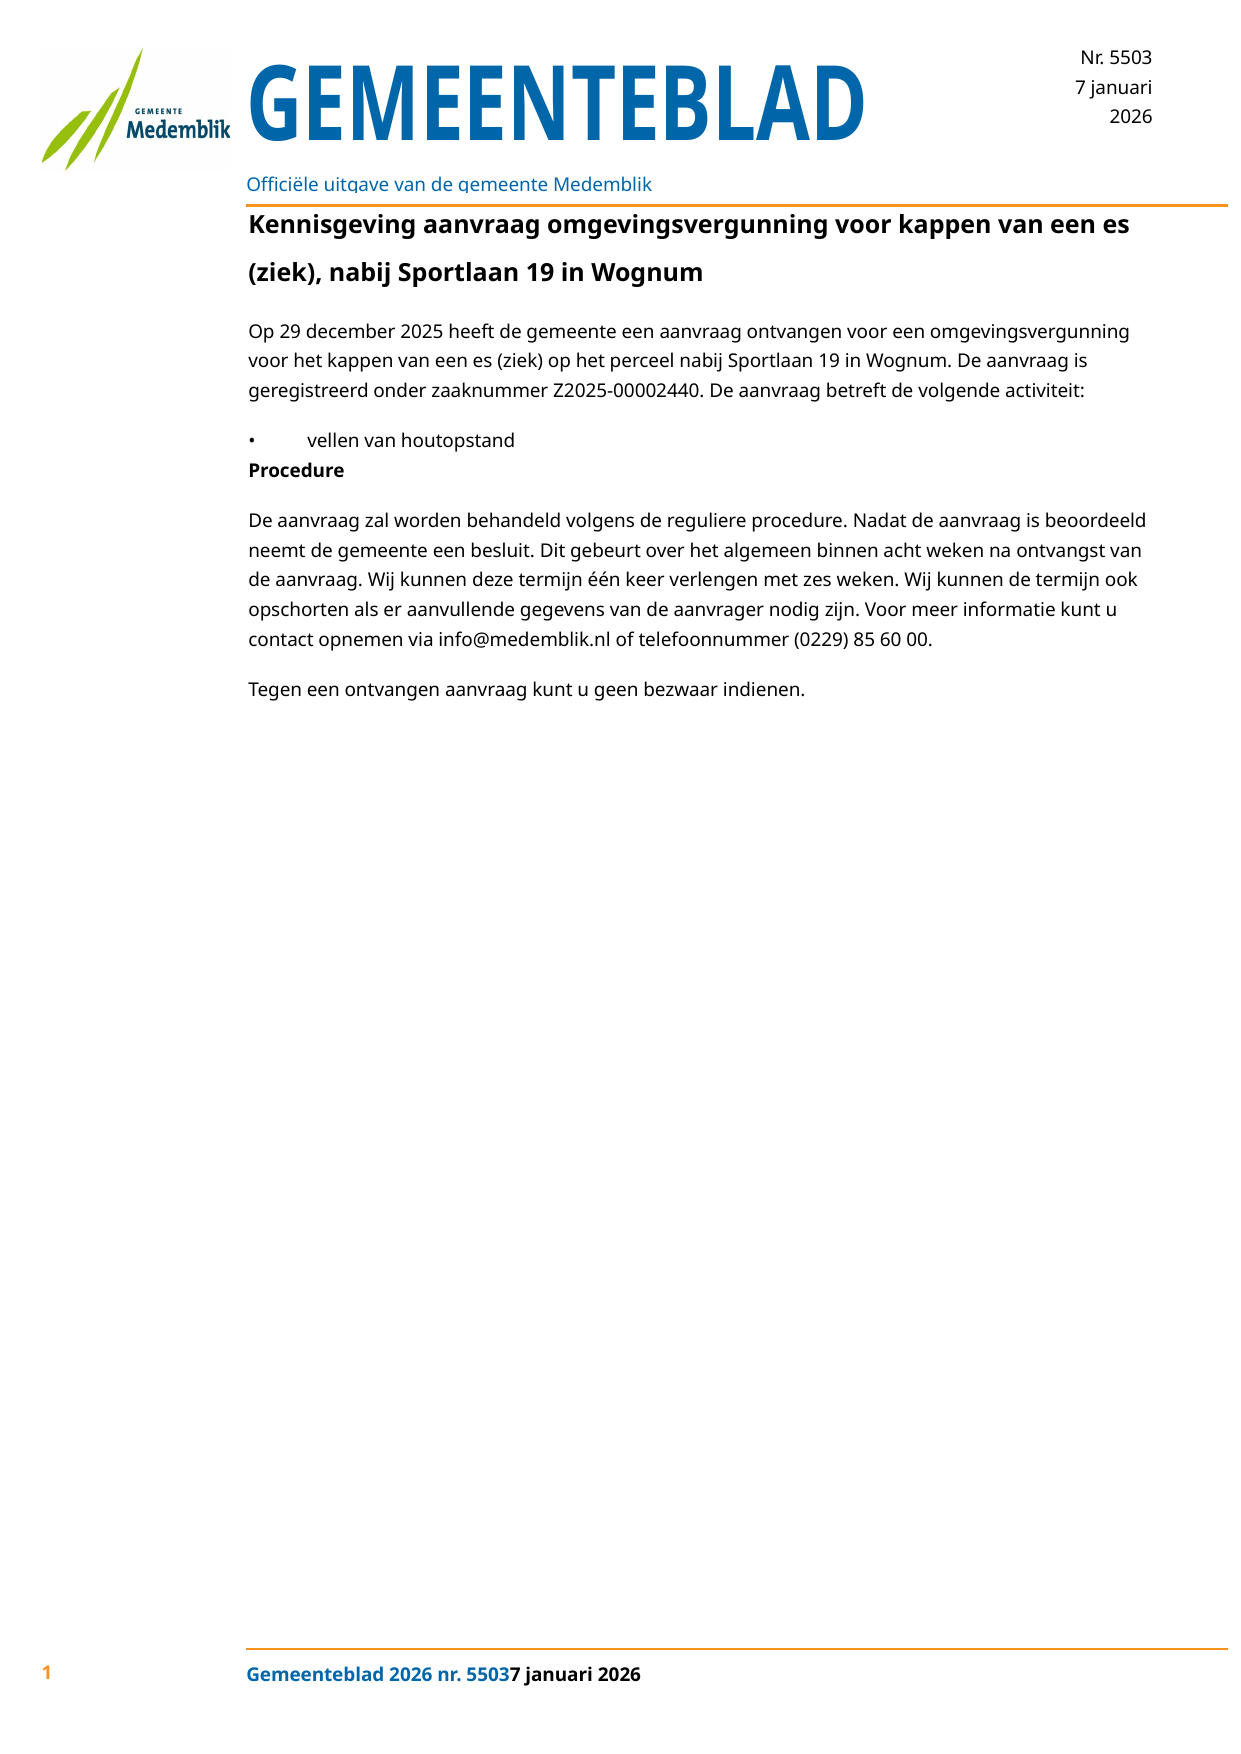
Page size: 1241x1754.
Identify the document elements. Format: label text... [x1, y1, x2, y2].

text Procedure [248, 457, 1152, 483]
text De aanvraag zal worden behandeld volgens de reguliere procedure. Nadat de aanvraag is beoordeeld neemt de gemeente een besluit. Dit gebeurt over het algemeen binnen acht weken na ontvangst van de aanvraag. Wij kunnen deze termijn één keer verlengen met zes weken. Wij kunnen de termijn ook opschorten als er aanvullende gegevens van de aanvrager nodig zijn. Voor meer informatie kunt u contact opnemen via info@medemblik.nl of telefoonnummer (0229) 85 60 00. [248, 507, 1152, 652]
text Kennisgeving aanvraag omgevingsvergunning voor kappen van een es (ziek), nabij Sportlaan 19 in Wognum [248, 207, 1152, 288]
text Tegen een ontvangen aanvraag kunt u geen bezwaar indienen. [248, 676, 1152, 702]
list vellen van houtopstand [248, 427, 1152, 453]
picture [41, 47, 231, 172]
text Op 29 december 2025 heeft de gemeente een aanvraag ontvangen voor een omgevingsvergunning voor het kappen van een es (ziek) op het perceel nabij Sportlaan 19 in Wognum. De aanvraag is geregistreerd onder zaaknummer Z2025-00002440. De aanvraag betreft de volgende activiteit: [248, 318, 1152, 403]
